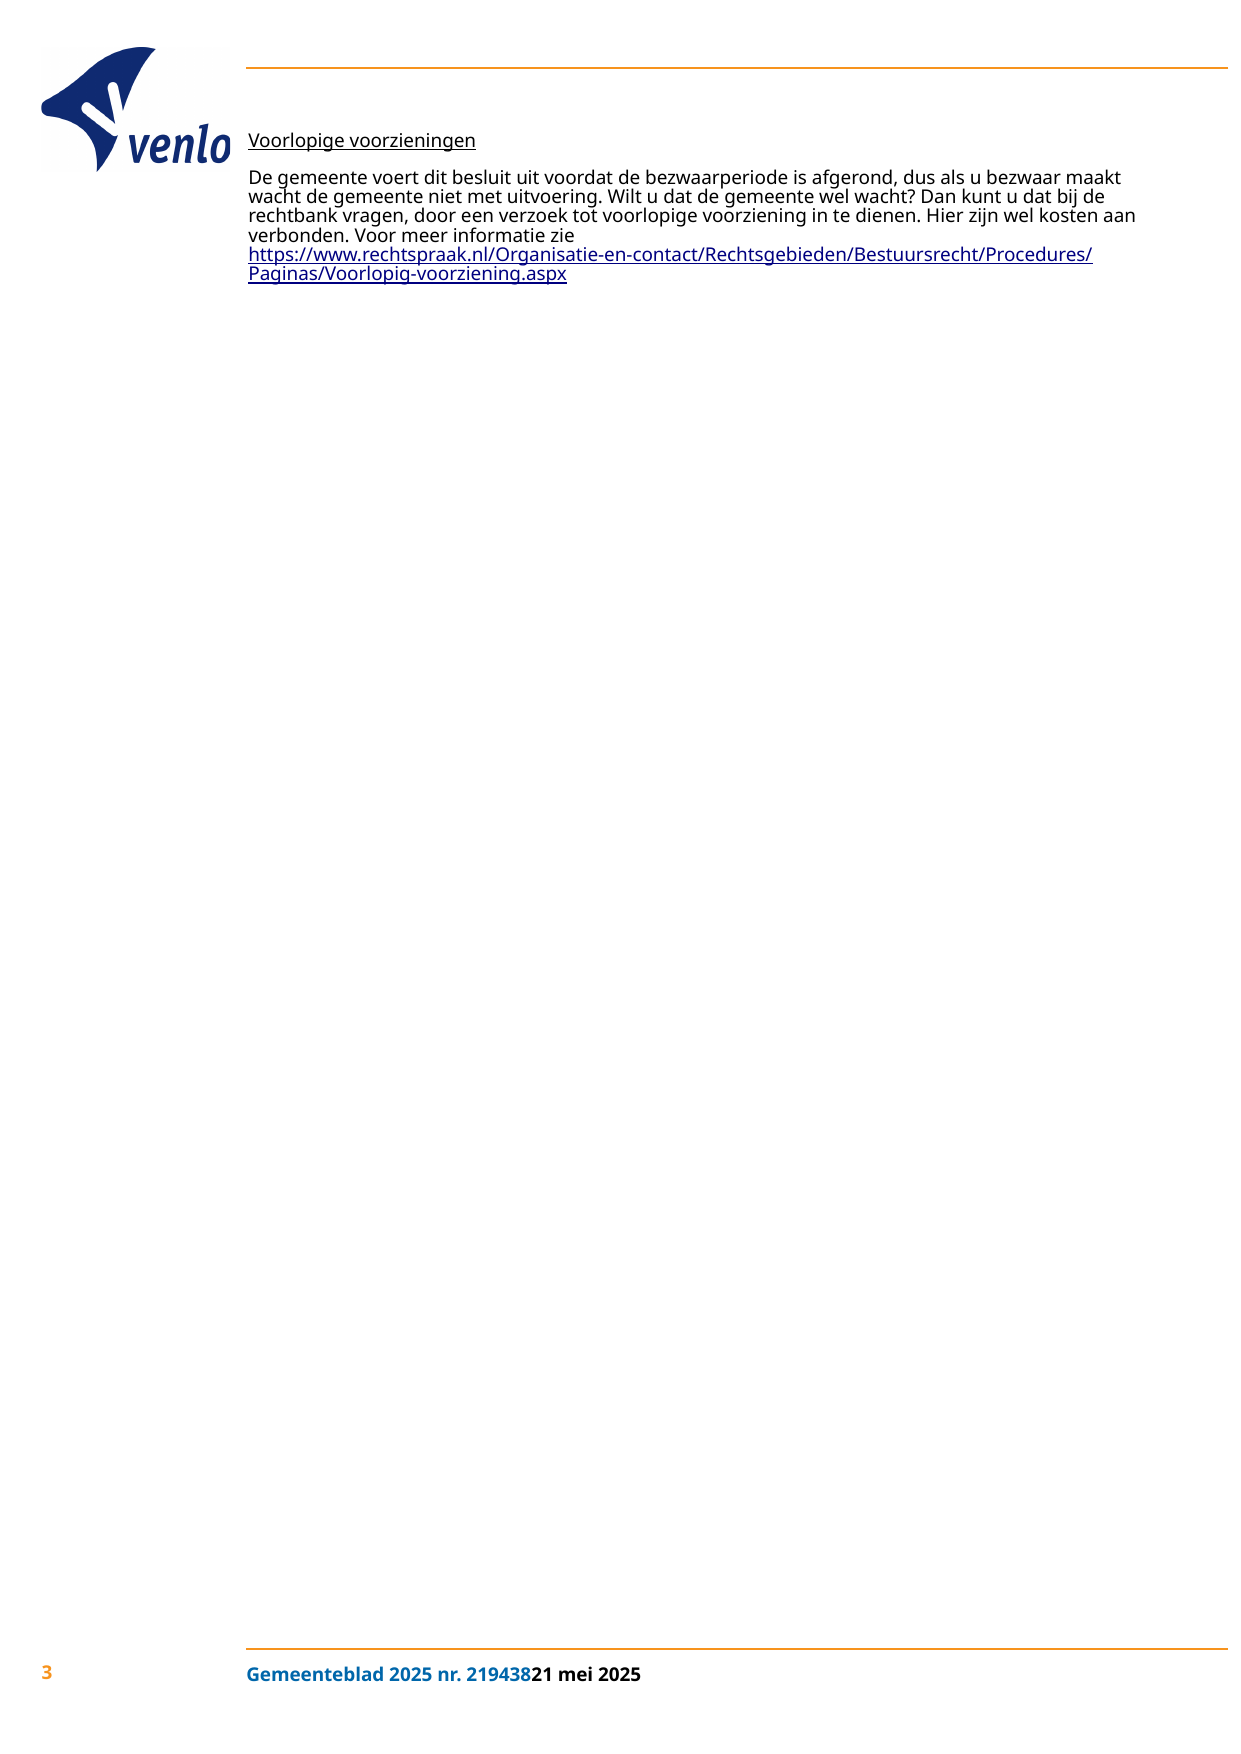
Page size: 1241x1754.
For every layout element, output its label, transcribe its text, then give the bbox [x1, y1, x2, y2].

text De gemeente voert dit besluit uit voordat de bezwaarperiode is afgerond, dus als u bezwaar maakt wacht de gemeente niet met uitvoering. Wilt u dat de gemeente wel wacht? Dan kunt u dat bij de rechtbank vragen, door een verzoek tot voorlopige voorziening in te dienen. Hier zijn wel kosten aan verbonden. Voor meer informatie zie https://www.rechtspraak.nl/Organisatie-en-contact/Rechtsgebieden/Bestuursrecht/Procedures/Paginas/Voorlopig-voorziening.aspx [248, 169, 1152, 284]
picture [41, 47, 231, 172]
text Voorlopige voorzieningen [248, 132, 1152, 151]
